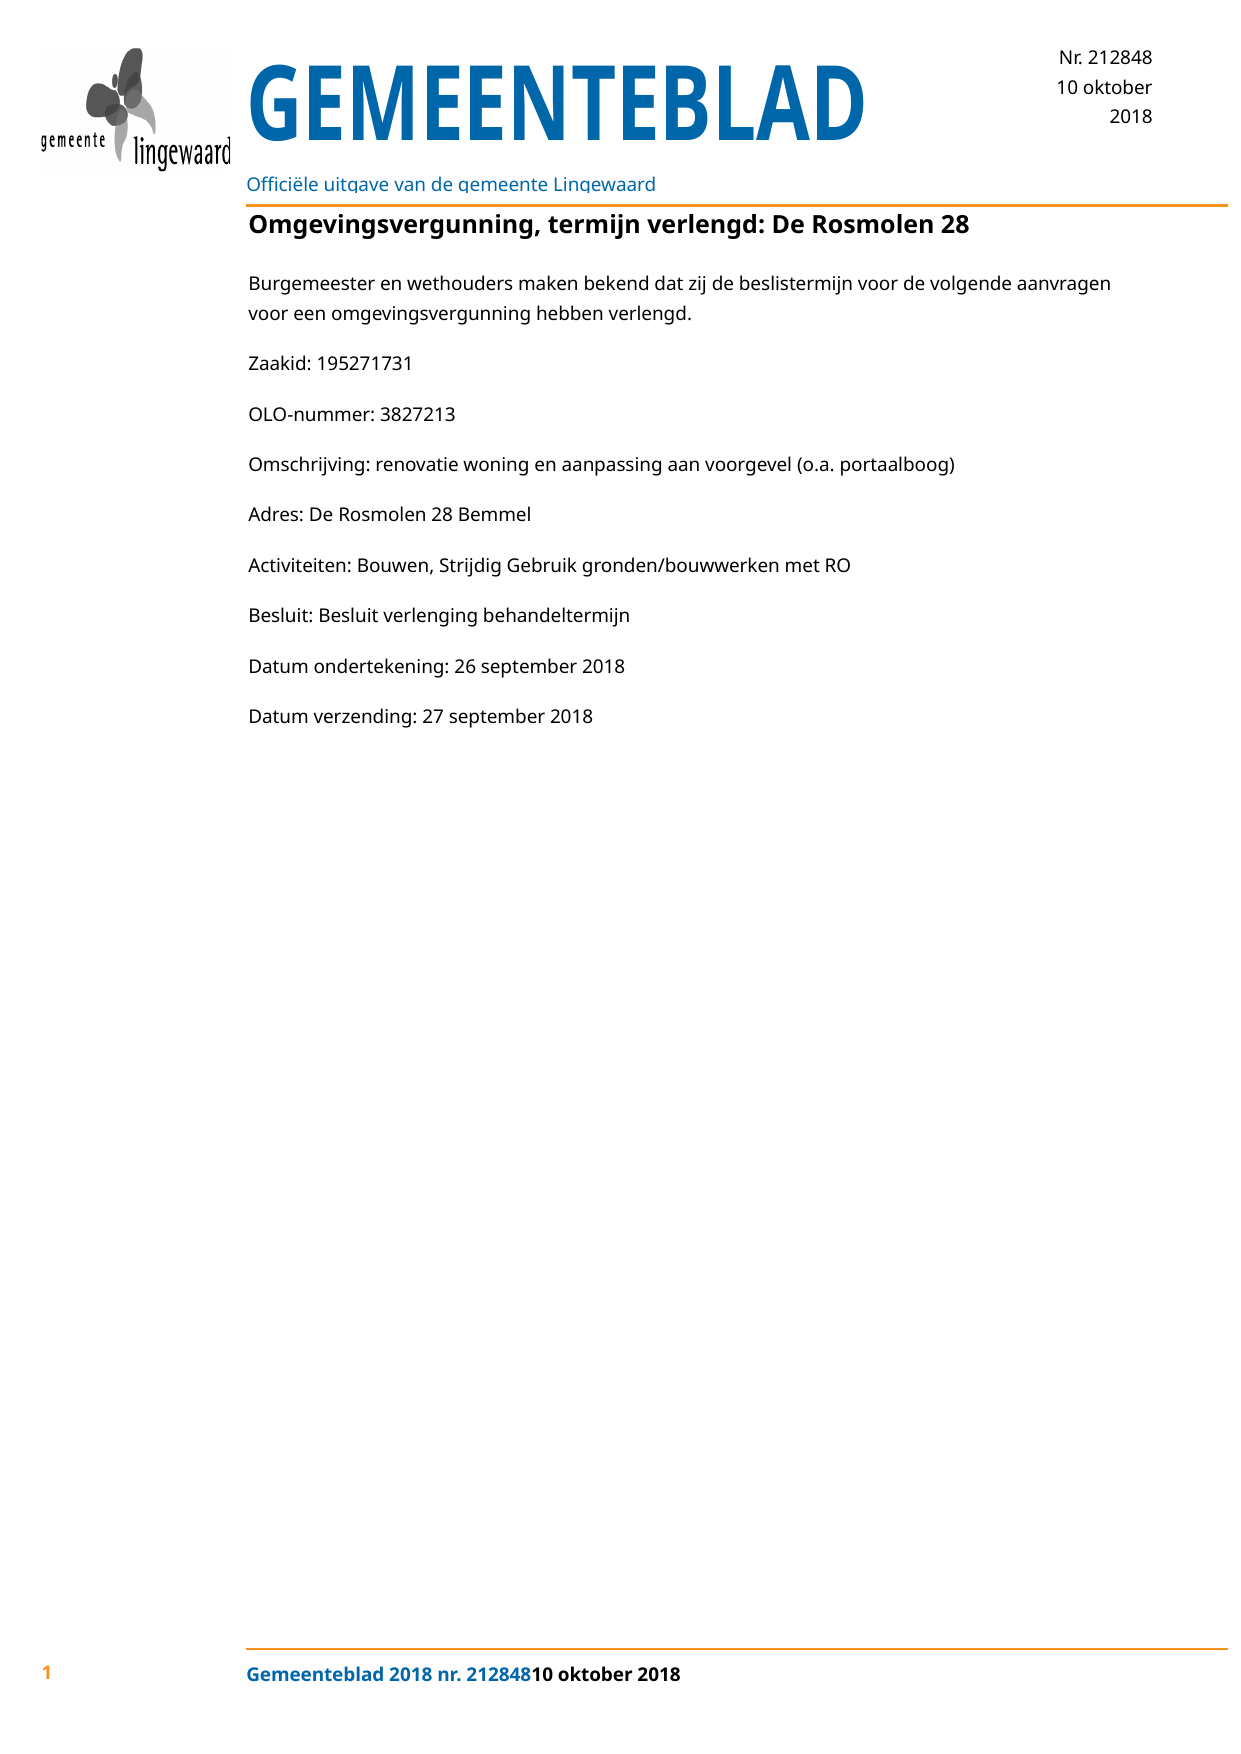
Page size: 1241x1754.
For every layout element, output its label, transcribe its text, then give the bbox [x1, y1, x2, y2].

text Zaakid: 195271731 [248, 350, 1152, 376]
text Adres: De Rosmolen 28 Bemmel [248, 502, 1152, 527]
text Activiteiten: Bouwen, Strijdig Gebruik gronden/bouwwerken met RO [248, 552, 1152, 578]
text Omgevingsvergunning, termijn verlengd: De Rosmolen 28 [248, 207, 1152, 241]
text Datum ondertekening: 26 september 2018 [248, 653, 1152, 678]
picture [41, 47, 231, 172]
text OLO-nummer: 3827213 [248, 401, 1152, 426]
text Besluit: Besluit verlenging behandeltermijn [248, 602, 1152, 628]
text Omschrijving: renovatie woning en aanpassing aan voorgevel (o.a. portaalboog) [248, 451, 1152, 477]
text Datum verzending: 27 september 2018 [248, 703, 1152, 729]
text Burgemeester en wethouders maken bekend dat zij de beslistermijn voor de volgende aanvragen voor een omgevingsvergunning hebben verlengd. [248, 270, 1152, 326]
